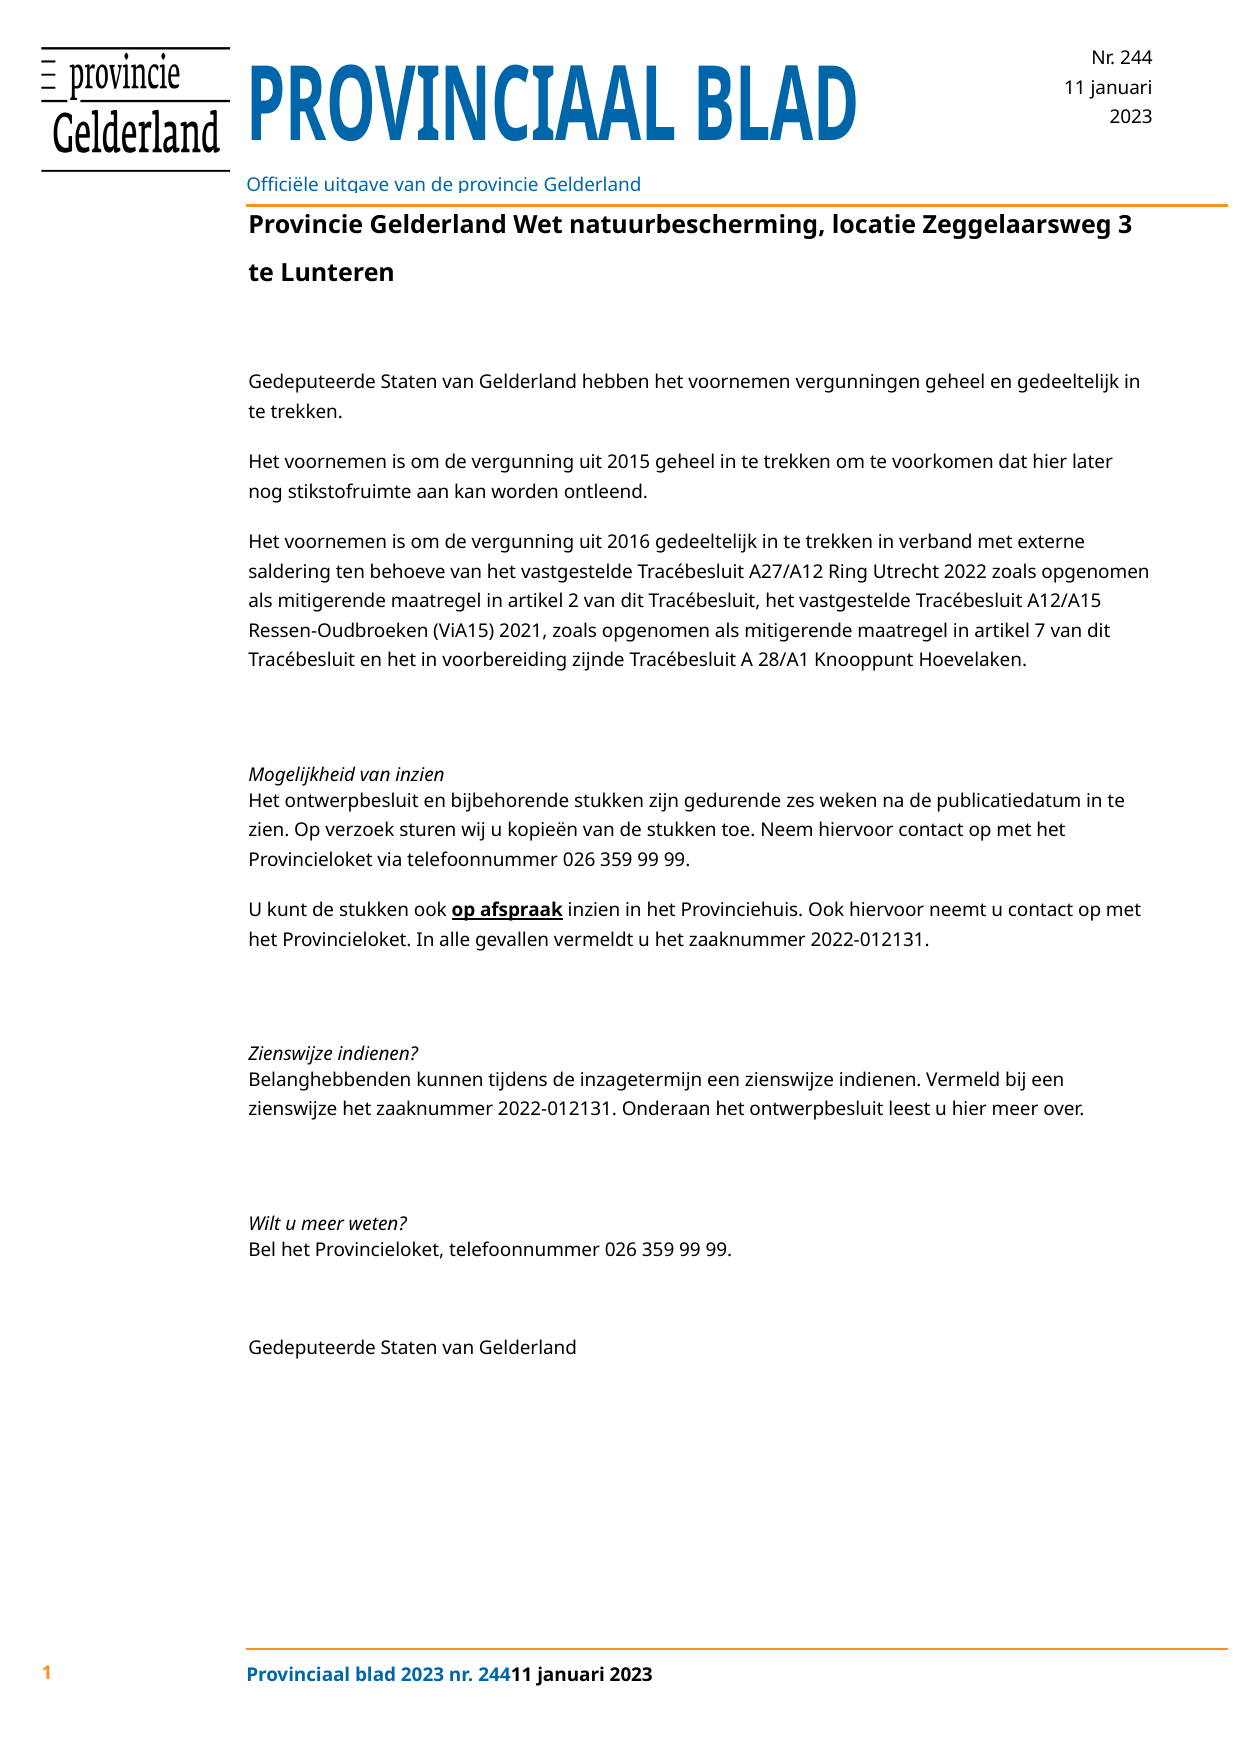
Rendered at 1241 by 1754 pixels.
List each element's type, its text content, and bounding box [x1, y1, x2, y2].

text U kunt de stukken ook op afspraak inzien in het Provinciehuis. Ook hiervoor neemt u contact op met het Provincieloket. In alle gevallen vermeldt u het zaaknummer 2022-012131. [248, 896, 1152, 952]
text Belanghebbenden kunnen tijdens de inzagetermijn een zienswijze indienen. Vermeld bij een zienswijze het zaaknummer 2022-012131. Onderaan het ontwerpbesluit leest u hier meer over. [248, 1066, 1152, 1121]
text Provincie Gelderland Wet natuurbescherming, locatie Zeggelaarsweg 3 te Lunteren [248, 207, 1152, 288]
picture [41, 47, 231, 172]
text Bel het Provincieloket, telefoonnummer 026 359 99 99. [248, 1236, 1152, 1261]
text Wilt u meer weten? [248, 1210, 1152, 1236]
text Mogelijkheid van inzien [248, 761, 1152, 787]
text Het voornemen is om de vergunning uit 2016 gedeeltelijk in te trekken in verband met externe saldering ten behoeve van het vastgestelde Tracébesluit A27/A12 Ring Utrecht 2022 zoals opgenomen als mitigerende maatregel in artikel 2 van dit Tracébesluit, het vastgestelde Tracébesluit A12/A15 Ressen-Oudbroeken (ViA15) 2021, zoals opgenomen als mitigerende maatregel in artikel 7 van dit Tracébesluit en het in voorbereiding zijnde Tracébesluit A 28/A1 Knooppunt Hoevelaken. [248, 528, 1152, 672]
text Het ontwerpbesluit en bijbehorende stukken zijn gedurende zes weken na de publicatiedatum in te zien. Op verzoek sturen wij u kopieën van de stukken toe. Neem hiervoor contact op met het Provincieloket via telefoonnummer 026 359 99 99. [248, 787, 1152, 872]
text Het voornemen is om de vergunning uit 2015 geheel in te trekken om te voorkomen dat hier later nog stikstofruimte aan kan worden ontleend. [248, 448, 1152, 504]
text Gedeputeerde Staten van Gelderland [248, 1334, 1152, 1360]
text Zienswijze indienen? [248, 1040, 1152, 1066]
text Gedeputeerde Staten van Gelderland hebben het voornemen vergunningen geheel en gedeeltelijk in te trekken. [248, 368, 1152, 424]
